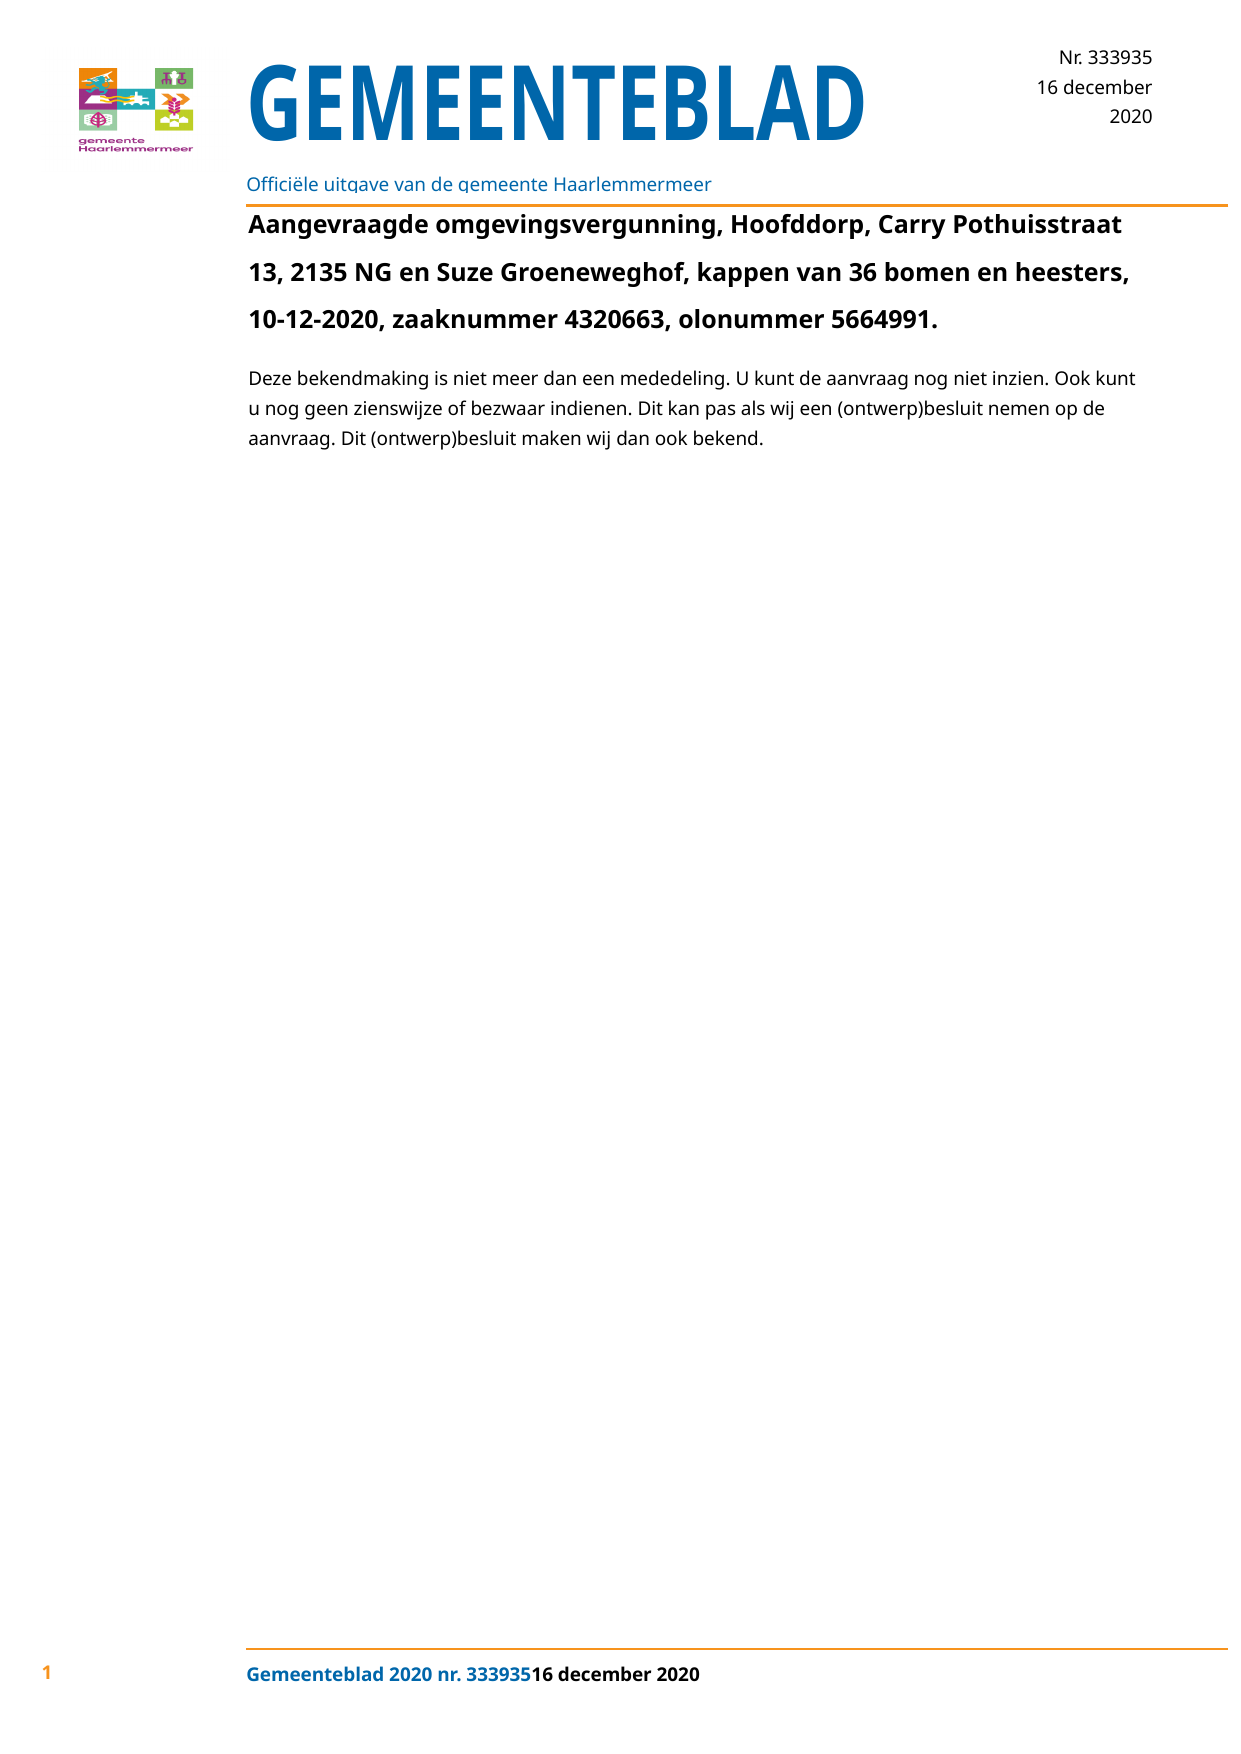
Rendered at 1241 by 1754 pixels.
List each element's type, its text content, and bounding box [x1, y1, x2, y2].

text Deze bekendmaking is niet meer dan een mededeling. U kunt de aanvraag nog niet inzien. Ook kunt u nog geen zienswijze of bezwaar indienen. Dit kan pas als wij een (ontwerp)besluit nemen op de aanvraag. Dit (ontwerp)besluit maken wij dan ook bekend. [248, 366, 1152, 450]
picture [41, 47, 231, 172]
text Aangevraagde omgevingsvergunning, Hoofddorp, Carry Pothuisstraat 13, 2135 NG en Suze Groeneweghof, kappen van 36 bomen en heesters, 10-12-2020, zaaknummer 4320663, olonummer 5664991. [248, 207, 1152, 336]
